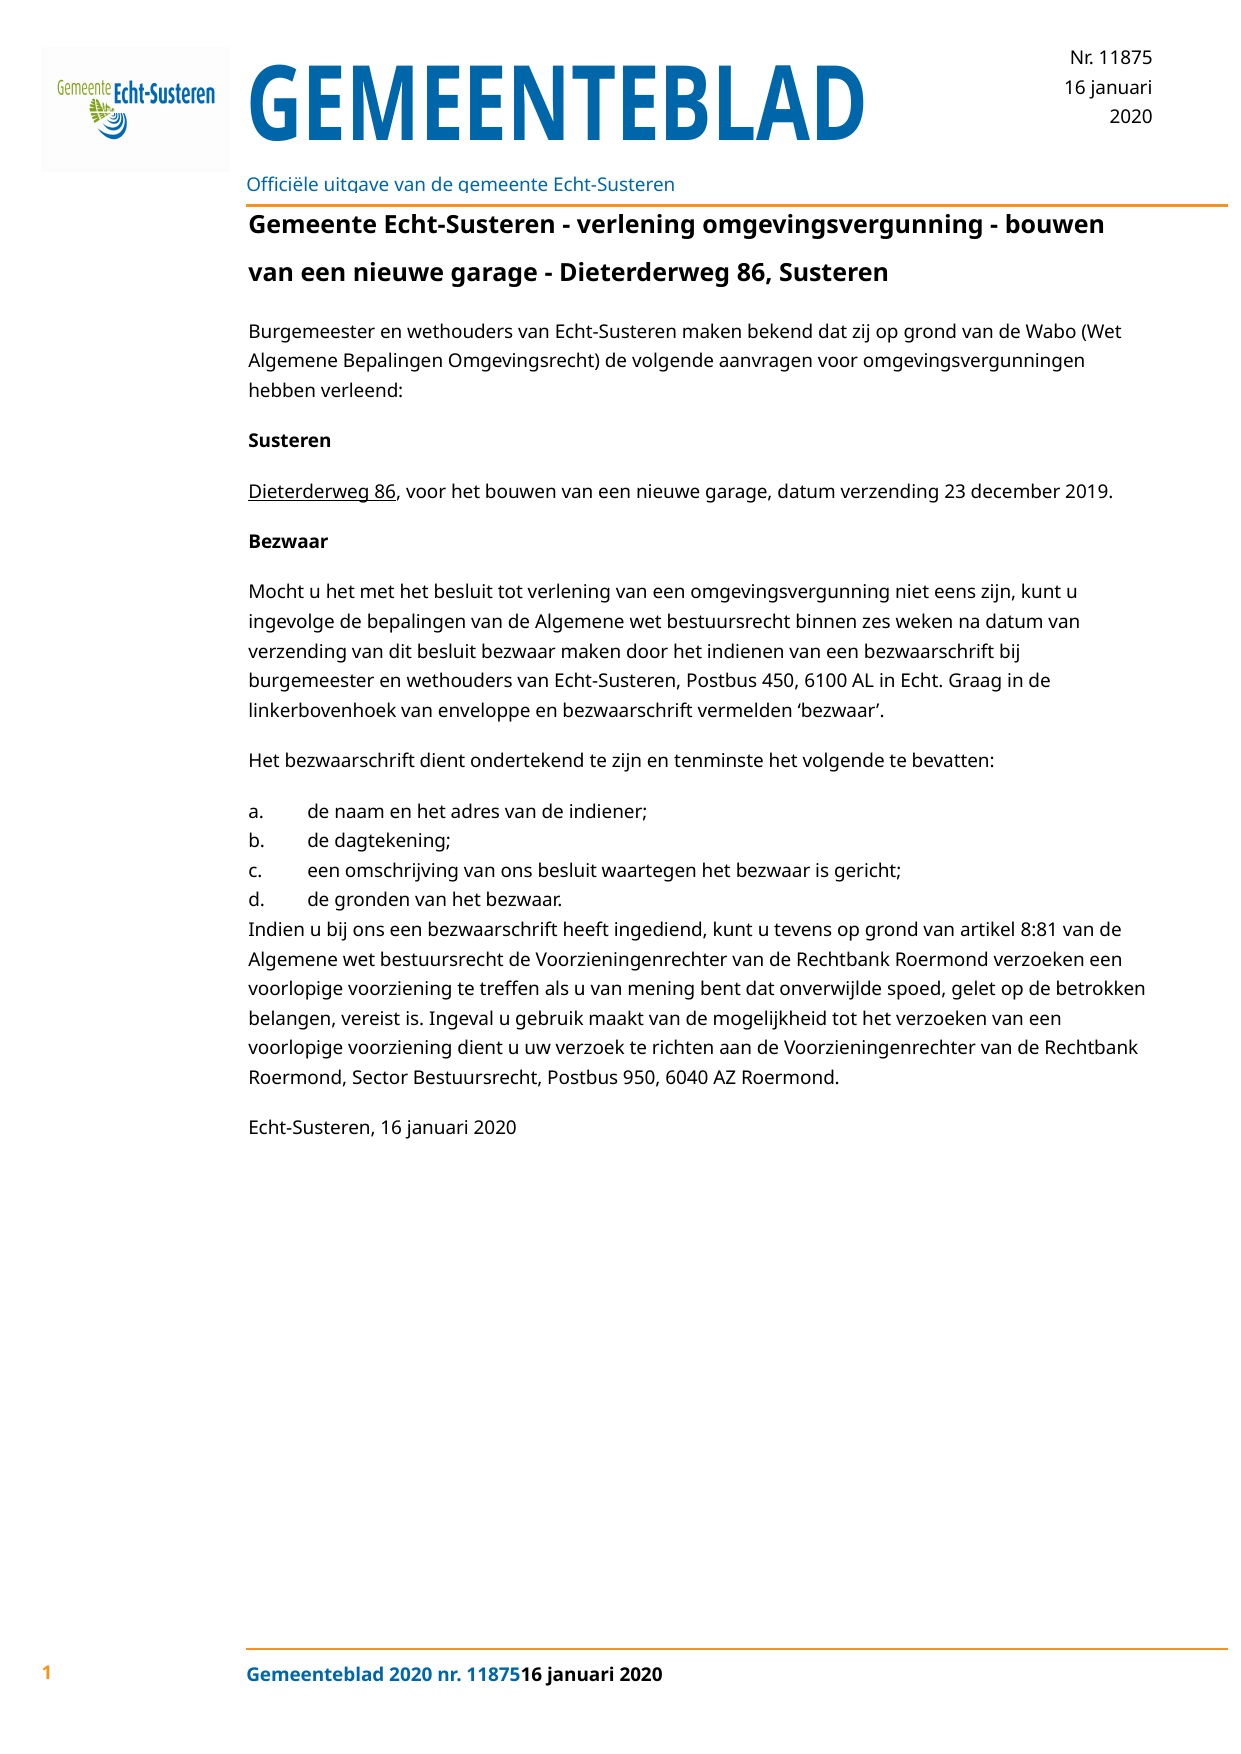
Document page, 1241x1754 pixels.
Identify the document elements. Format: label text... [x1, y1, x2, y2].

text Indien u bij ons een bezwaarschrift heeft ingediend, kunt u tevens op grond van artikel 8:81 van de Algemene wet bestuursrecht de Voorzieningenrechter van de Rechtbank Roermond verzoeken een voorlopige voorziening te treffen als u van mening bent dat onverwijlde spoed, gelet op de betrokken belangen, vereist is. Ingeval u gebruik maakt van de mogelijkheid tot het verzoeken van een voorlopige voorziening dient u uw verzoek te richten aan de Voorzieningenrechter van de Rechtbank Roermond, Sector Bestuursrecht, Postbus 950, 6040 AZ Roermond. [248, 916, 1152, 1090]
list de dagtekening; [248, 827, 1152, 853]
text Susteren [248, 427, 1152, 453]
text Echt-Susteren, 16 januari 2020 [248, 1114, 1152, 1140]
text Mocht u het met het besluit tot verlening van een omgevingsvergunning niet eens zijn, kunt u ingevolge de bepalingen van de Algemene wet bestuursrecht binnen zes weken na datum van verzending van dit besluit bezwaar maken door het indienen van een bezwaarschrift bij burgemeester en wethouders van Echt-Susteren, Postbus 450, 6100 AL in Echt. Graag in de linkerbovenhoek van enveloppe en bezwaarschrift vermelden ‘bezwaar’. [248, 579, 1152, 723]
list de naam en het adres van de indiener; [248, 798, 1152, 824]
text Het bezwaarschrift dient ondertekend te zijn en tenminste het volgende te bevatten: [248, 747, 1152, 773]
text Burgemeester en wethouders van Echt-Susteren maken bekend dat zij op grond van de Wabo (Wet Algemene Bepalingen Omgevingsrecht) de volgende aanvragen voor omgevingsvergunningen hebben verleend: [248, 318, 1152, 403]
text Bezwaar [248, 528, 1152, 554]
list een omschrijving van ons besluit waartegen het bezwaar is gericht; [248, 857, 1152, 883]
list de gronden van het bezwaar. [248, 887, 1152, 912]
picture [41, 47, 231, 172]
text Dieterderweg 86, voor het bouwen van een nieuwe garage, datum verzending 23 december 2019. [248, 478, 1152, 504]
text Gemeente Echt-Susteren - verlening omgevingsvergunning - bouwen van een nieuwe garage - Dieterderweg 86, Susteren [248, 207, 1152, 288]
